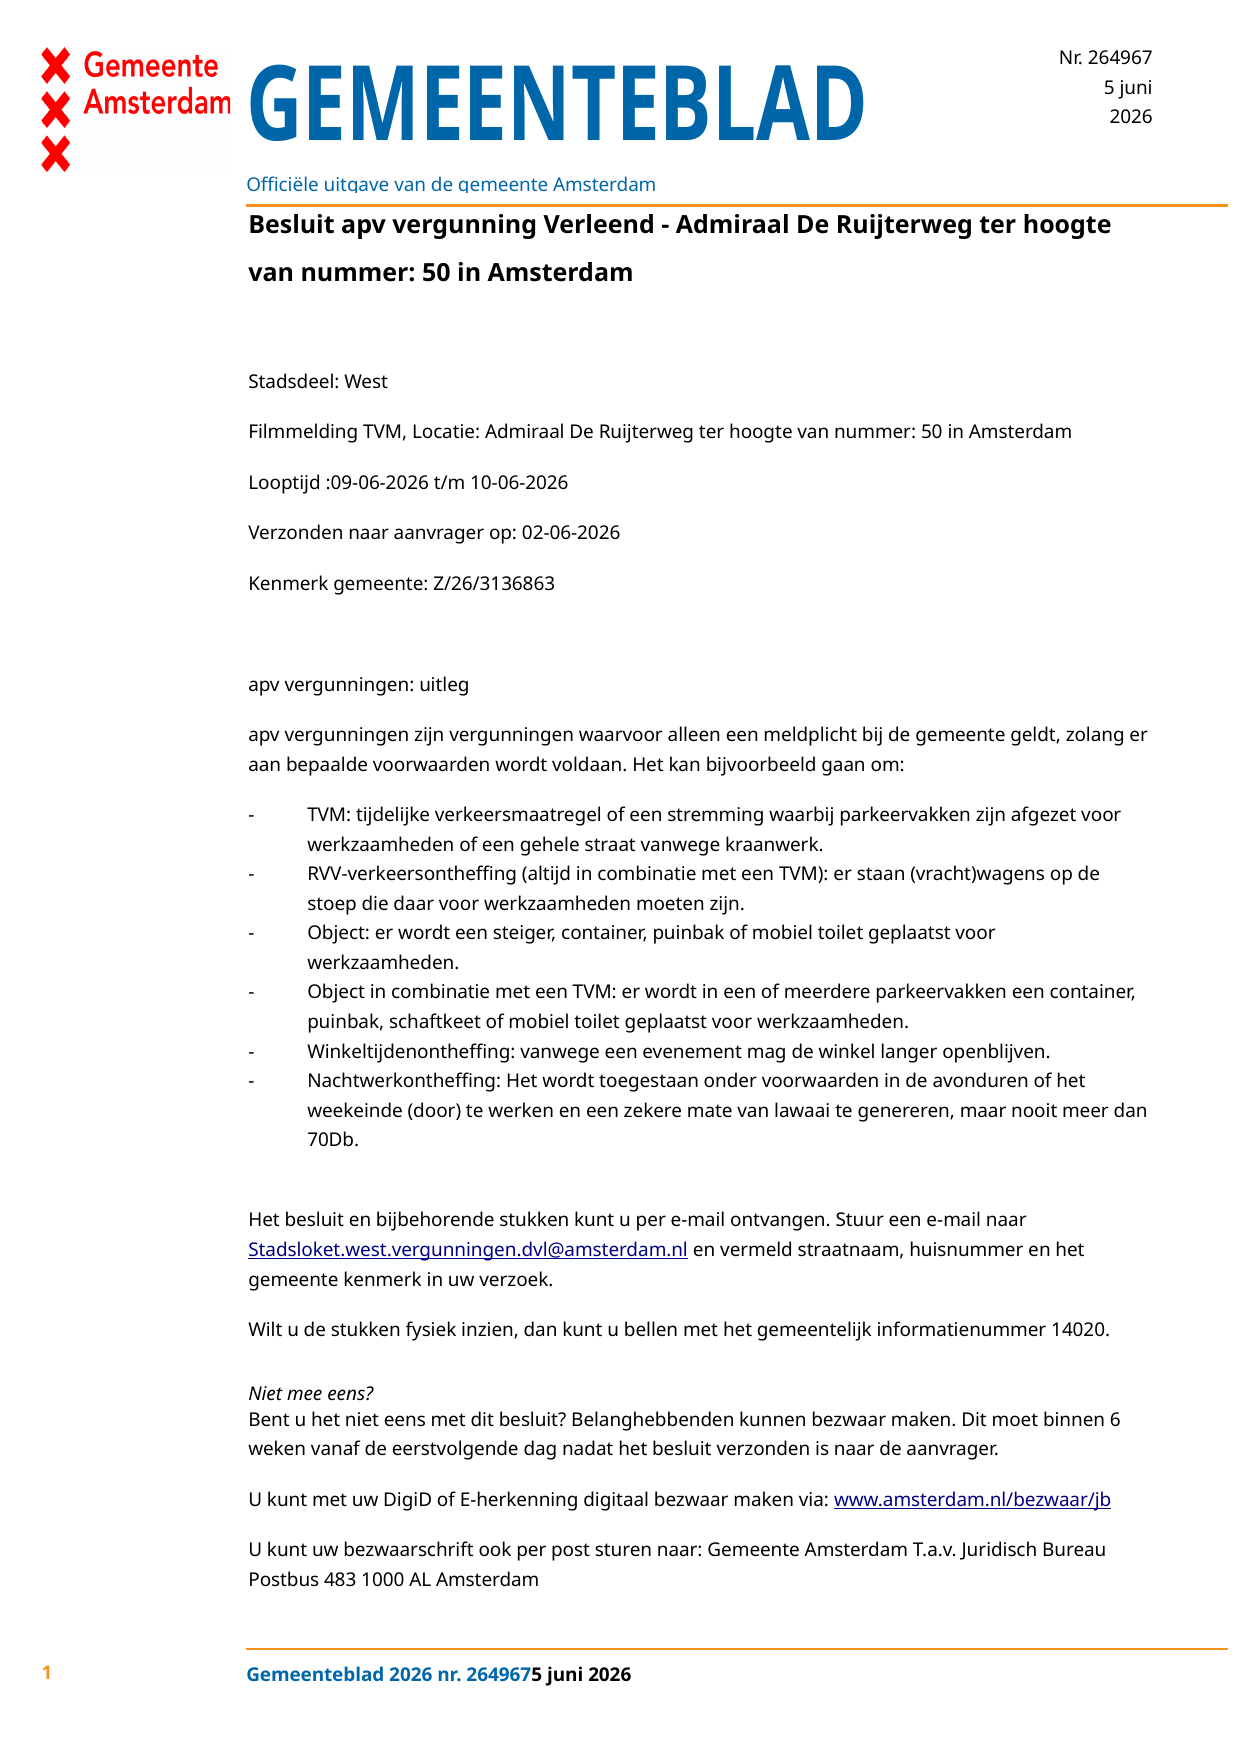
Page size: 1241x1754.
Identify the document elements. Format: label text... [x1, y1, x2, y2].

text Stadsdeel: West [248, 368, 1152, 394]
text Verzonden naar aanvrager op: 02-06-2026 [248, 519, 1152, 545]
text Filmmelding TVM, Locatie: Admiraal De Ruijterweg ter hoogte van nummer: 50 in Amsterdam [248, 419, 1152, 444]
text Niet mee eens? [248, 1380, 1152, 1406]
picture [41, 47, 231, 172]
list Object: er wordt een steiger, container, puinbak of mobiel toilet geplaatst voor werkzaamheden. [248, 919, 1152, 975]
text Bent u het niet eens met dit besluit? Belanghebbenden kunnen bezwaar maken. Dit moet binnen 6 weken vanaf de eerstvolgende dag nadat het besluit verzonden is naar de aanvrager. [248, 1406, 1152, 1461]
text apv vergunningen zijn vergunningen waarvoor alleen een meldplicht bij de gemeente geldt, zolang er aan bepaalde voorwaarden wordt voldaan. Het kan bijvoorbeeld gaan om: [248, 721, 1152, 777]
list Nachtwerkontheffing: Het wordt toegestaan onder voorwaarden in de avonduren of het weekeinde (door) te werken en een zekere mate van lawaai te genereren, maar nooit meer dan 70Db. [248, 1067, 1152, 1152]
text U kunt uw bezwaarschrift ook per post sturen naar: Gemeente Amsterdam T.a.v. Juridisch Bureau Postbus 483 1000 AL Amsterdam [248, 1536, 1152, 1592]
list Winkeltijdenontheffing: vanwege een evenement mag de winkel langer openblijven. [248, 1038, 1152, 1064]
list RVV-verkeersontheffing (altijd in combinatie met een TVM): er staan (vracht)wagens op de stoep die daar voor werkzaamheden moeten zijn. [248, 860, 1152, 916]
list Object in combinatie met een TVM: er wordt in een of meerdere parkeervakken een container, puinbak, schaftkeet of mobiel toilet geplaatst voor werkzaamheden. [248, 979, 1152, 1034]
text Looptijd :09-06-2026 t/m 10-06-2026 [248, 469, 1152, 495]
text Wilt u de stukken fysiek inzien, dan kunt u bellen met het gemeentelijk informatienummer 14020. [248, 1316, 1152, 1342]
text Het besluit en bijbehorende stukken kunt u per e-mail ontvangen. Stuur een e-mail naar Stadsloket.west.vergunningen.dvl@amsterdam.nl en vermeld straatnaam, huisnummer en het gemeente kenmerk in uw verzoek. [248, 1207, 1152, 1292]
list TVM: tijdelijke verkeersmaatregel of een stremming waarbij parkeervakken zijn afgezet voor werkzaamheden of een gehele straat vanwege kraanwerk. [248, 801, 1152, 857]
text U kunt met uw DigiD of E-herkenning digitaal bezwaar maken via: www.amsterdam.nl/bezwaar/jb [248, 1486, 1152, 1512]
text Kenmerk gemeente: Z/26/3136863 [248, 570, 1152, 596]
text Besluit apv vergunning Verleend - Admiraal De Ruijterweg ter hoogte van nummer: 50 in Amsterdam [248, 207, 1152, 288]
text apv vergunningen: uitleg [248, 671, 1152, 697]
